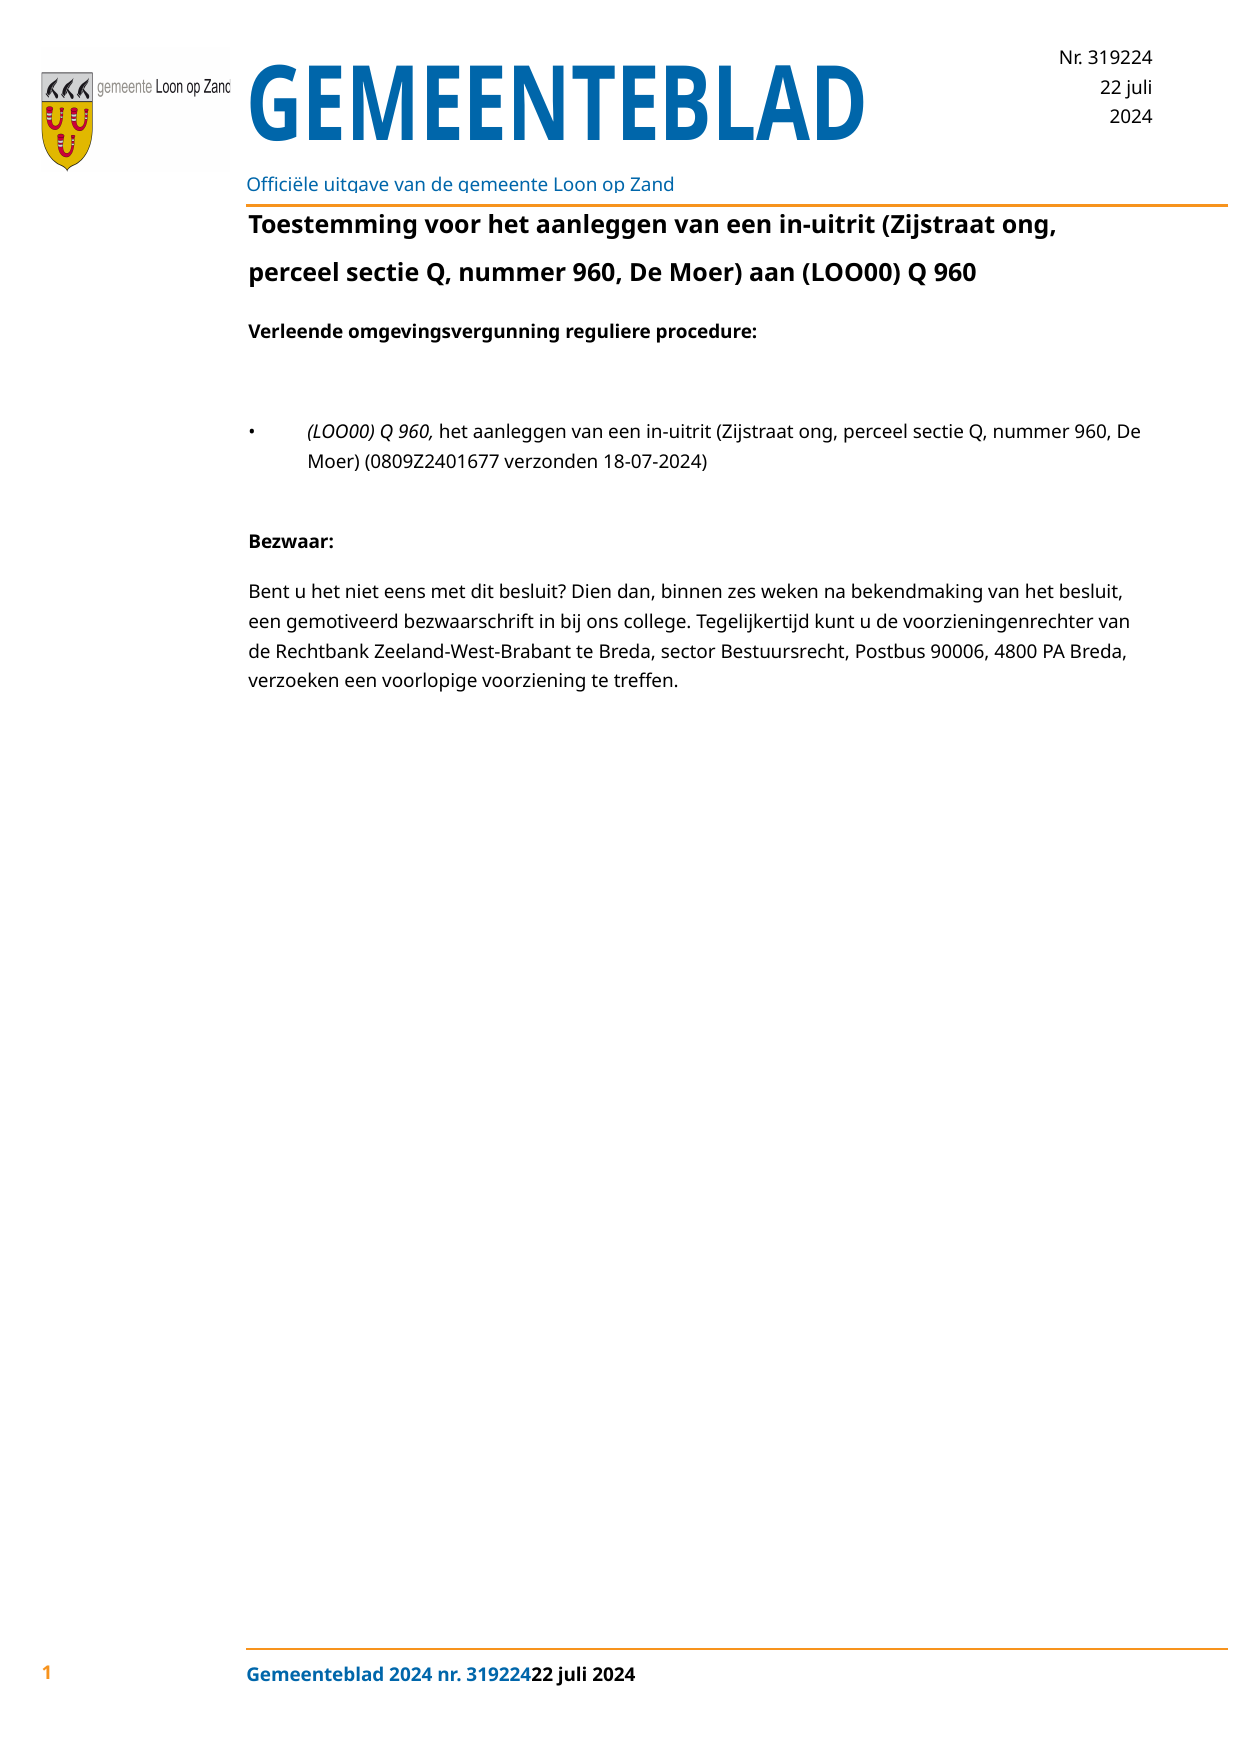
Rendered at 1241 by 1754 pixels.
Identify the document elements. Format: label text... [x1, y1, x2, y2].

text Toestemming voor het aanleggen van een in-uitrit (Zijstraat ong, perceel sectie Q, nummer 960, De Moer) aan (LOO00) Q 960 [248, 207, 1152, 288]
list (LOO00) Q 960, het aanleggen van een in-uitrit (Zijstraat ong, perceel sectie Q, nummer 960, De Moer) (0809Z2401677 verzonden 18-07-2024) [248, 419, 1152, 474]
picture [41, 47, 231, 172]
text Verleende omgevingsvergunning reguliere procedure: [248, 318, 1152, 344]
text Bezwaar: [248, 528, 1152, 554]
text Bent u het niet eens met dit besluit? Dien dan, binnen zes weken na bekendmaking van het besluit, een gemotiveerd bezwaarschrift in bij ons college. Tegelijkertijd kunt u de voorzieningenrechter van de Rechtbank Zeeland-West-Brabant te Breda, sector Bestuursrecht, Postbus 90006, 4800 PA Breda, verzoeken een voorlopige voorziening te treffen. [248, 579, 1152, 693]
